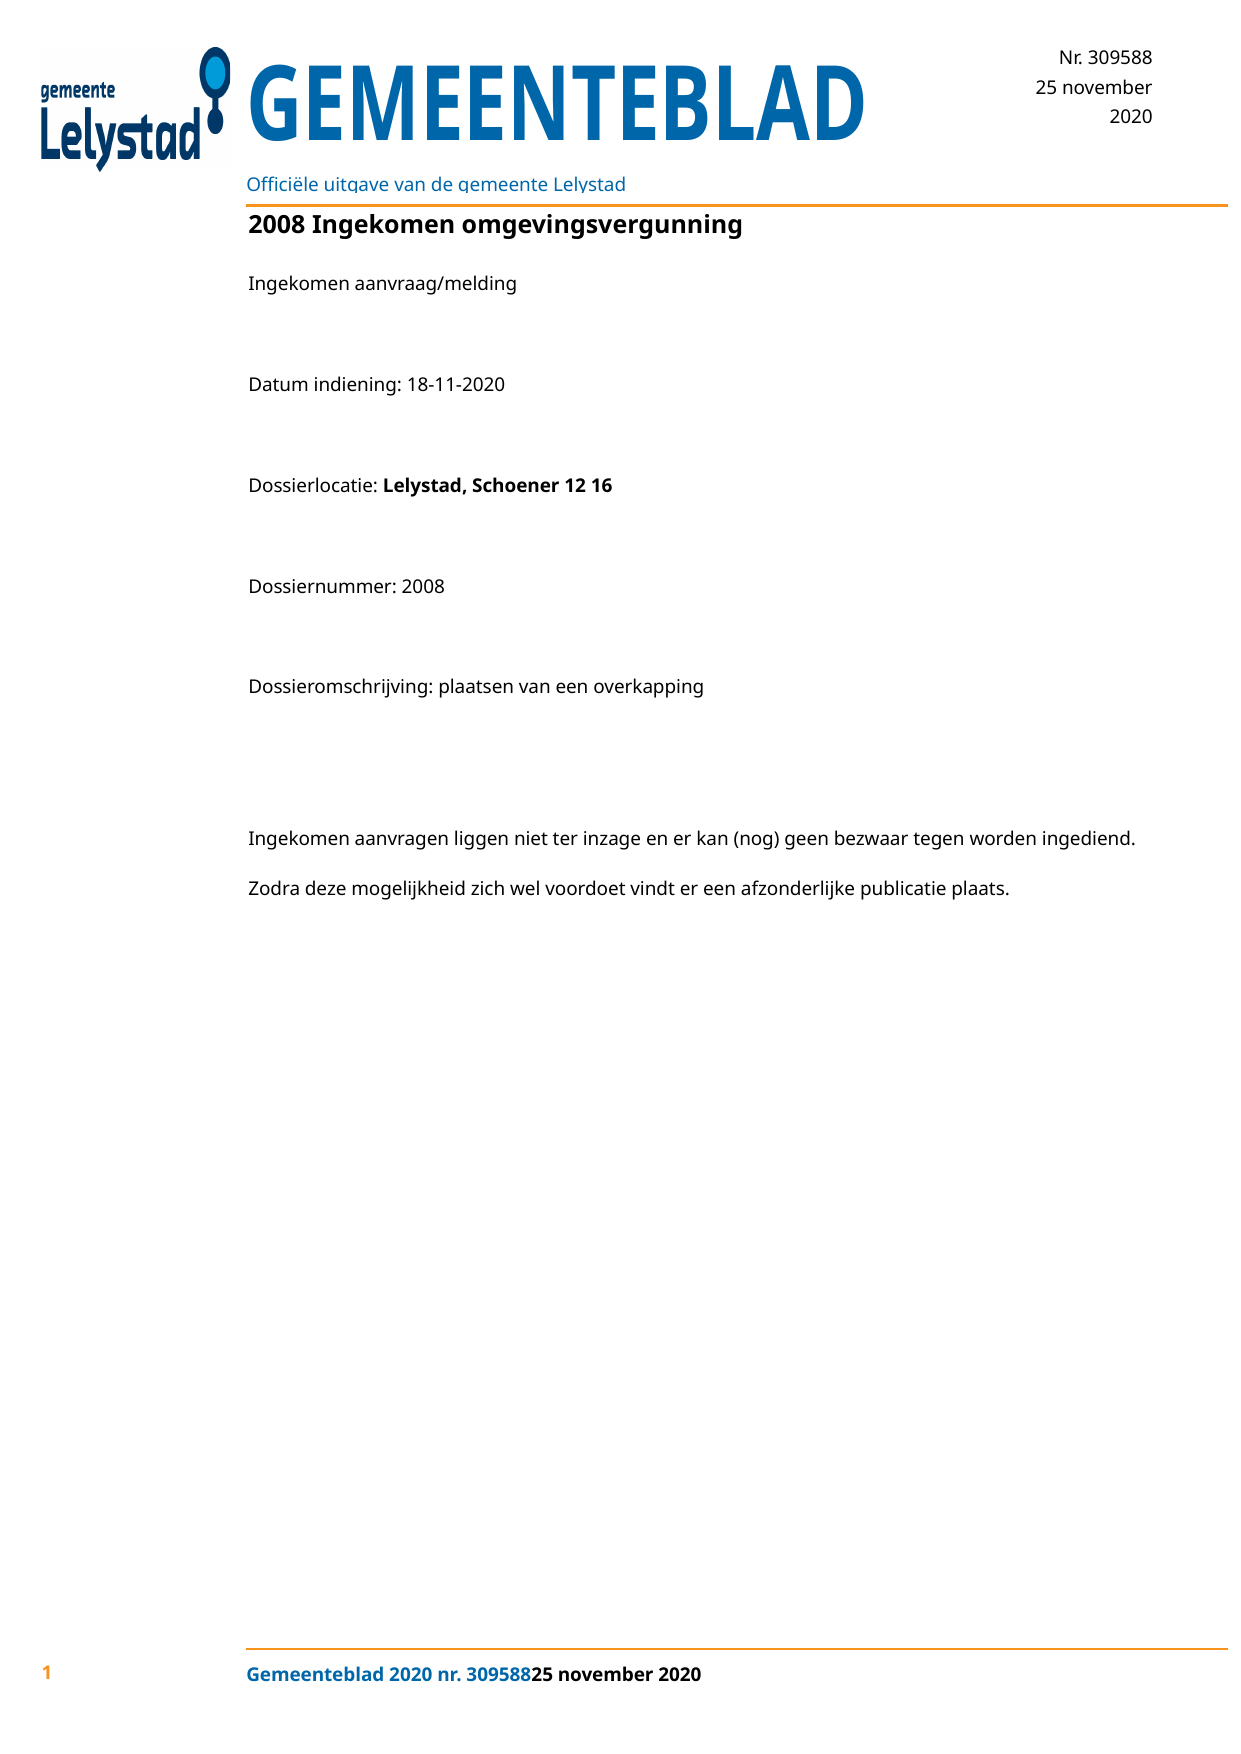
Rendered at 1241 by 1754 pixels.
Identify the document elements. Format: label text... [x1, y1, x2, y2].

text Dossieromschrijving: plaatsen van een overkapping [248, 674, 1152, 699]
picture [41, 47, 231, 172]
text Zodra deze mogelijkheid zich wel voordoet vindt er een afzonderlijke publicatie plaats. [248, 875, 1152, 901]
text Ingekomen aanvragen liggen niet ter inzage en er kan (nog) geen bezwaar tegen worden ingediend. [248, 825, 1152, 851]
text Datum indiening: 18-11-2020 [248, 371, 1152, 397]
text Ingekomen aanvraag/melding [248, 270, 1152, 296]
text Dossierlocatie: Lelystad, Schoener 12 16 [248, 472, 1152, 498]
text 2008 Ingekomen omgevingsvergunning [248, 207, 1152, 241]
text Dossiernummer: 2008 [248, 573, 1152, 598]
